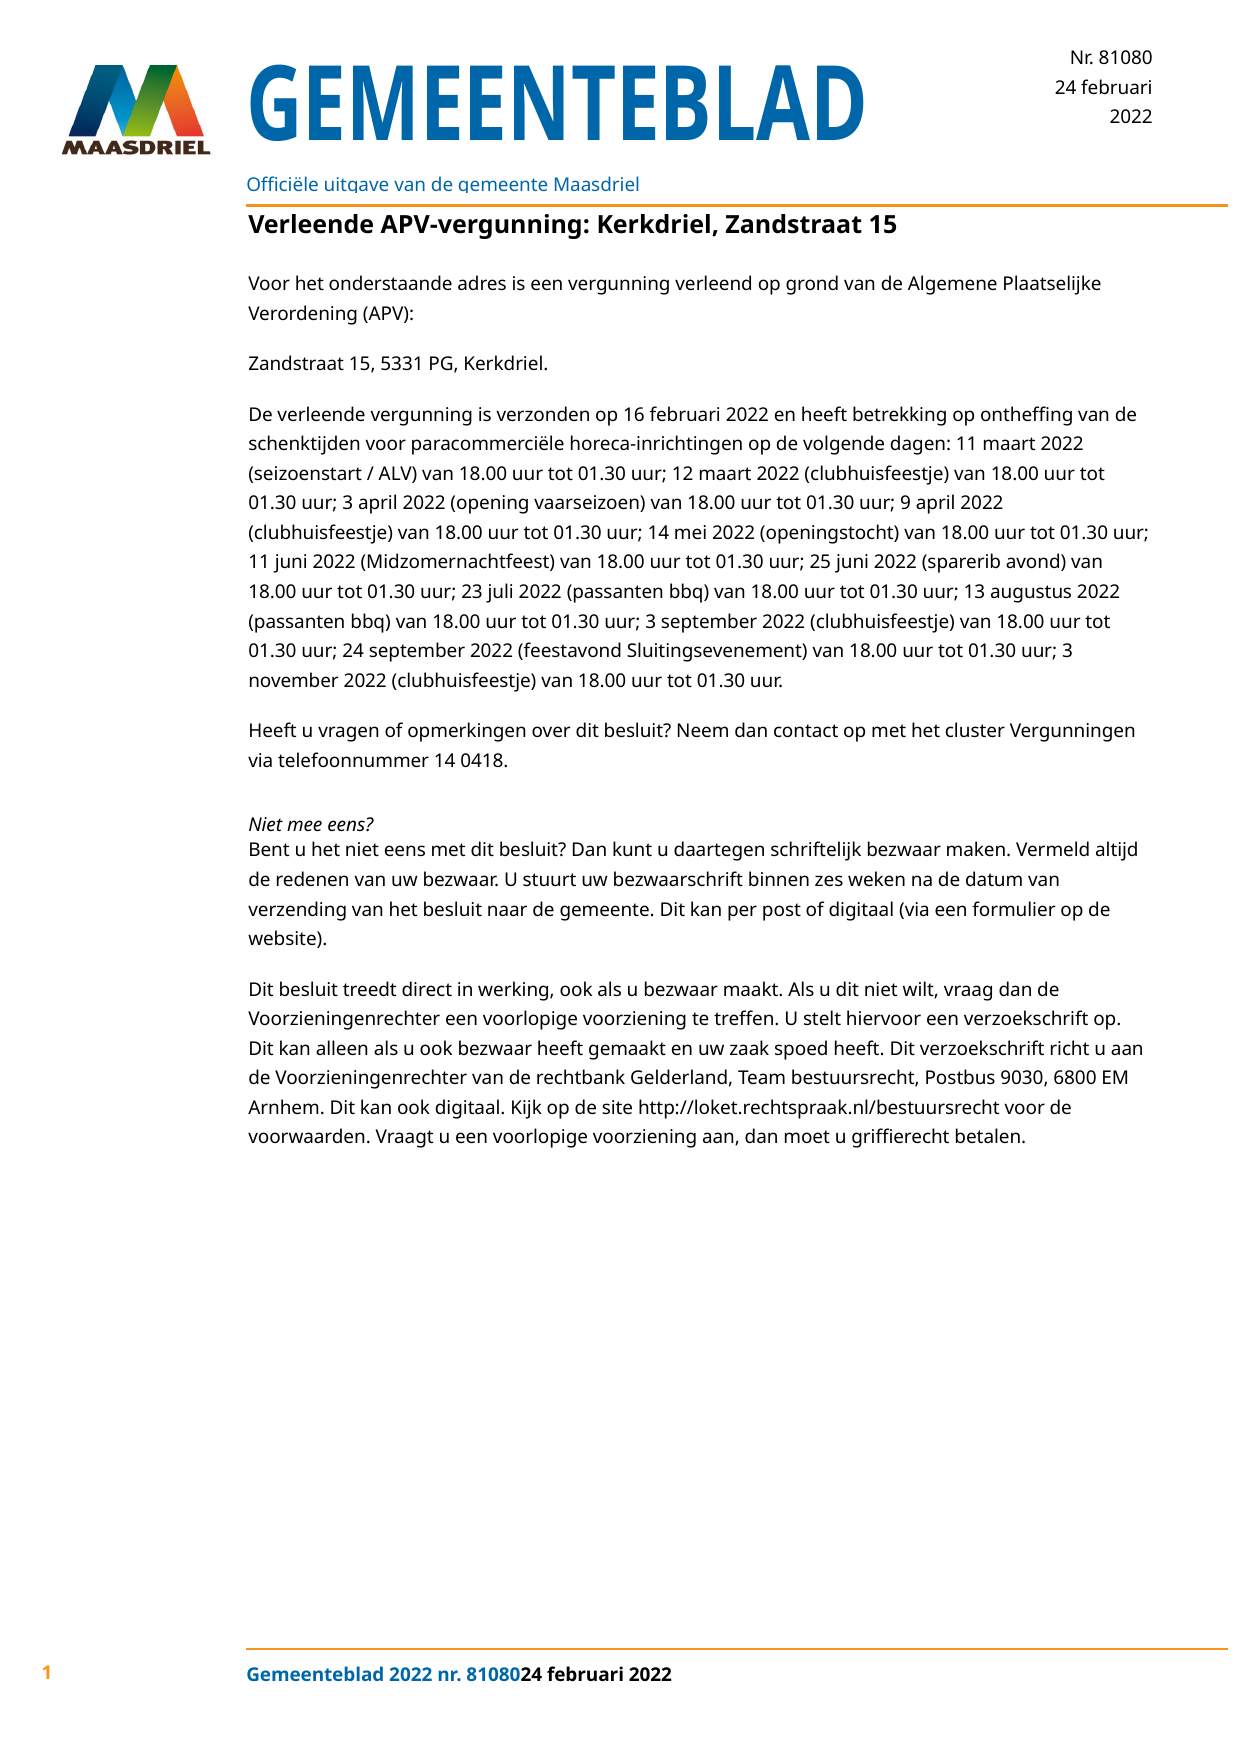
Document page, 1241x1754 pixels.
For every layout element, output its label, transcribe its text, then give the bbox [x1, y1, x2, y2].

text Zandstraat 15, 5331 PG, Kerkdriel. [248, 350, 1152, 376]
text Heeft u vragen of opmerkingen over dit besluit? Neem dan contact op met het cluster Vergunningen via telefoonnummer 14 0418. [248, 717, 1152, 773]
text De verleende vergunning is verzonden op 16 februari 2022 en heeft betrekking op ontheffing van de schenktijden voor paracommerciële horeca-inrichtingen op de volgende dagen: 11 maart 2022 (seizoenstart / ALV) van 18.00 uur tot 01.30 uur; 12 maart 2022 (clubhuisfeestje) van 18.00 uur tot 01.30 uur; 3 april 2022 (opening vaarseizoen) van 18.00 uur tot 01.30 uur; 9 april 2022 (clubhuisfeestje) van 18.00 uur tot 01.30 uur; 14 mei 2022 (openingstocht) van 18.00 uur tot 01.30 uur; 11 juni 2022 (Midzomernachtfeest) van 18.00 uur tot 01.30 uur; 25 juni 2022 (sparerib avond) van 18.00 uur tot 01.30 uur; 23 juli 2022 (passanten bbq) van 18.00 uur tot 01.30 uur; 13 augustus 2022 (passanten bbq) van 18.00 uur tot 01.30 uur; 3 september 2022 (clubhuisfeestje) van 18.00 uur tot 01.30 uur; 24 september 2022 (feestavond Sluitingsevenement) van 18.00 uur tot 01.30 uur; 3 november 2022 (clubhuisfeestje) van 18.00 uur tot 01.30 uur. [248, 401, 1152, 693]
text Verleende APV-vergunning: Kerkdriel, Zandstraat 15 [248, 207, 1152, 241]
text Niet mee eens? [248, 811, 1152, 837]
text Bent u het niet eens met dit besluit? Dan kunt u daartegen schriftelijk bezwaar maken. Vermeld altijd de redenen van uw bezwaar. U stuurt uw bezwaarschrift binnen zes weken na de datum van verzending van het besluit naar de gemeente. Dit kan per post of digitaal (via een formulier op de website). [248, 837, 1152, 951]
text Voor het onderstaande adres is een vergunning verleend op grond van de Algemene Plaatselijke Verordening (APV): [248, 270, 1152, 326]
text Dit besluit treedt direct in werking, ook als u bezwaar maakt. Als u dit niet wilt, vraag dan de Voorzieningenrechter een voorlopige voorziening te treffen. U stelt hiervoor een verzoekschrift op. Dit kan alleen als u ook bezwaar heeft gemaakt en uw zaak spoed heeft. Dit verzoekschrift richt u aan de Voorzieningenrechter van de rechtbank Gelderland, Team bestuursrecht, Postbus 9030, 6800 EM Arnhem. Dit kan ook digitaal. Kijk op de site http://loket.rechtspraak.nl/bestuursrecht voor de voorwaarden. Vraagt u een voorlopige voorziening aan, dan moet u griffierecht betalen. [248, 976, 1152, 1149]
picture [41, 47, 231, 172]
